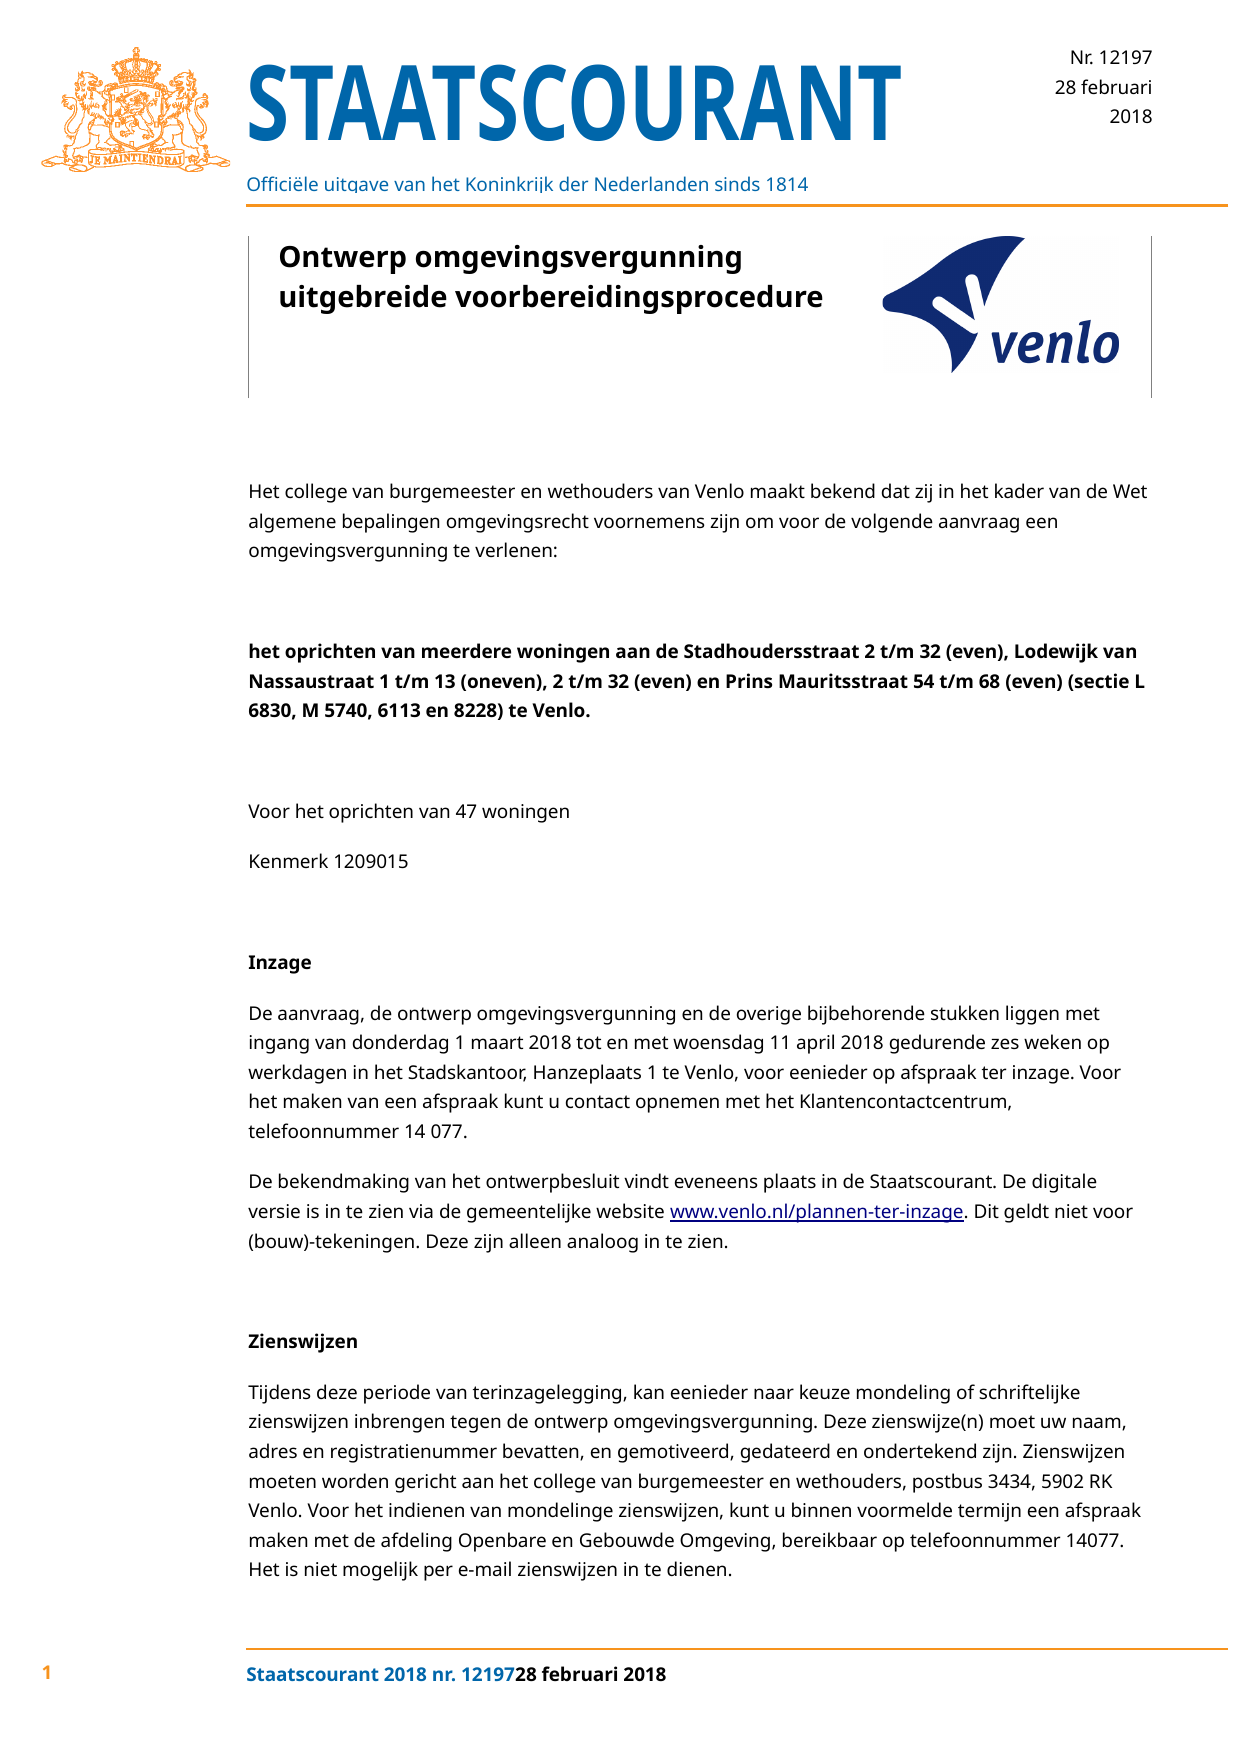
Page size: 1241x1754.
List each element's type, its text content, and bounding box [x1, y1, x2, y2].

text Zienswijzen [248, 1329, 1152, 1354]
table_header Ontwerp omgevingsvergunning uitgebreide voorbereidingsprocedure [249, 236, 850, 398]
table_header [850, 236, 1151, 398]
picture [882, 236, 1119, 373]
text Tijdens deze periode van terinzagelegging, kan eenieder naar keuze mondeling of schriftelijke zienswijzen inbrengen tegen de ontwerp omgevingsvergunning. Deze zienswijze(n) moet uw naam, adres en registratienummer bevatten, en gemotiveerd, gedateerd en ondertekend zijn. Zienswijzen moeten worden gericht aan het college van burgemeester en wethouders, postbus 3434, 5902 RK Venlo. Voor het indienen van mondelinge zienswijzen, kunt u binnen voormelde termijn een afspraak maken met de afdeling Openbare en Gebouwde Omgeving, bereikbaar op telefoonnummer 14077. Het is niet mogelijk per e-mail zienswijzen in te dienen. [248, 1379, 1152, 1582]
text het oprichten van meerdere woningen aan de Stadhoudersstraat 2 t/m 32 (even), Lodewijk van Nassaustraat 1 t/m 13 (oneven), 2 t/m 32 (even) en Prins Mauritsstraat 54 t/m 68 (even) (sectie L 6830, M 5740, 6113 en 8228) te Venlo. [248, 638, 1152, 723]
picture [41, 47, 231, 172]
text Inzage [248, 949, 1152, 975]
text De bekendmaking van het ontwerpbesluit vindt eveneens plaats in de Staatscourant. De digitale versie is in te zien via de gemeentelijke website www.venlo.nl/plannen-ter-inzage. Dit geldt niet voor (bouw)-tekeningen. Deze zijn alleen analoog in te zien. [248, 1169, 1152, 1254]
text Voor het oprichten van 47 woningen [248, 798, 1152, 824]
text De aanvraag, de ontwerp omgevingsvergunning en de overige bijbehorende stukken liggen met ingang van donderdag 1 maart 2018 tot en met woensdag 11 april 2018 gedurende zes weken op werkdagen in het Stadskantoor, Hanzeplaats 1 te Venlo, voor eenieder op afspraak ter inzage. Voor het maken van een afspraak kunt u contact opnemen met het Klantencontactcentrum, telefoonnummer 14 077. [248, 1000, 1152, 1144]
text Het college van burgemeester en wethouders van Venlo maakt bekend dat zij in het kader van de Wet algemene bepalingen omgevingsrecht voornemens zijn om voor de volgende aanvraag een omgevingsvergunning te verlenen: [248, 478, 1152, 563]
text Kenmerk 1209015 [248, 849, 1152, 874]
